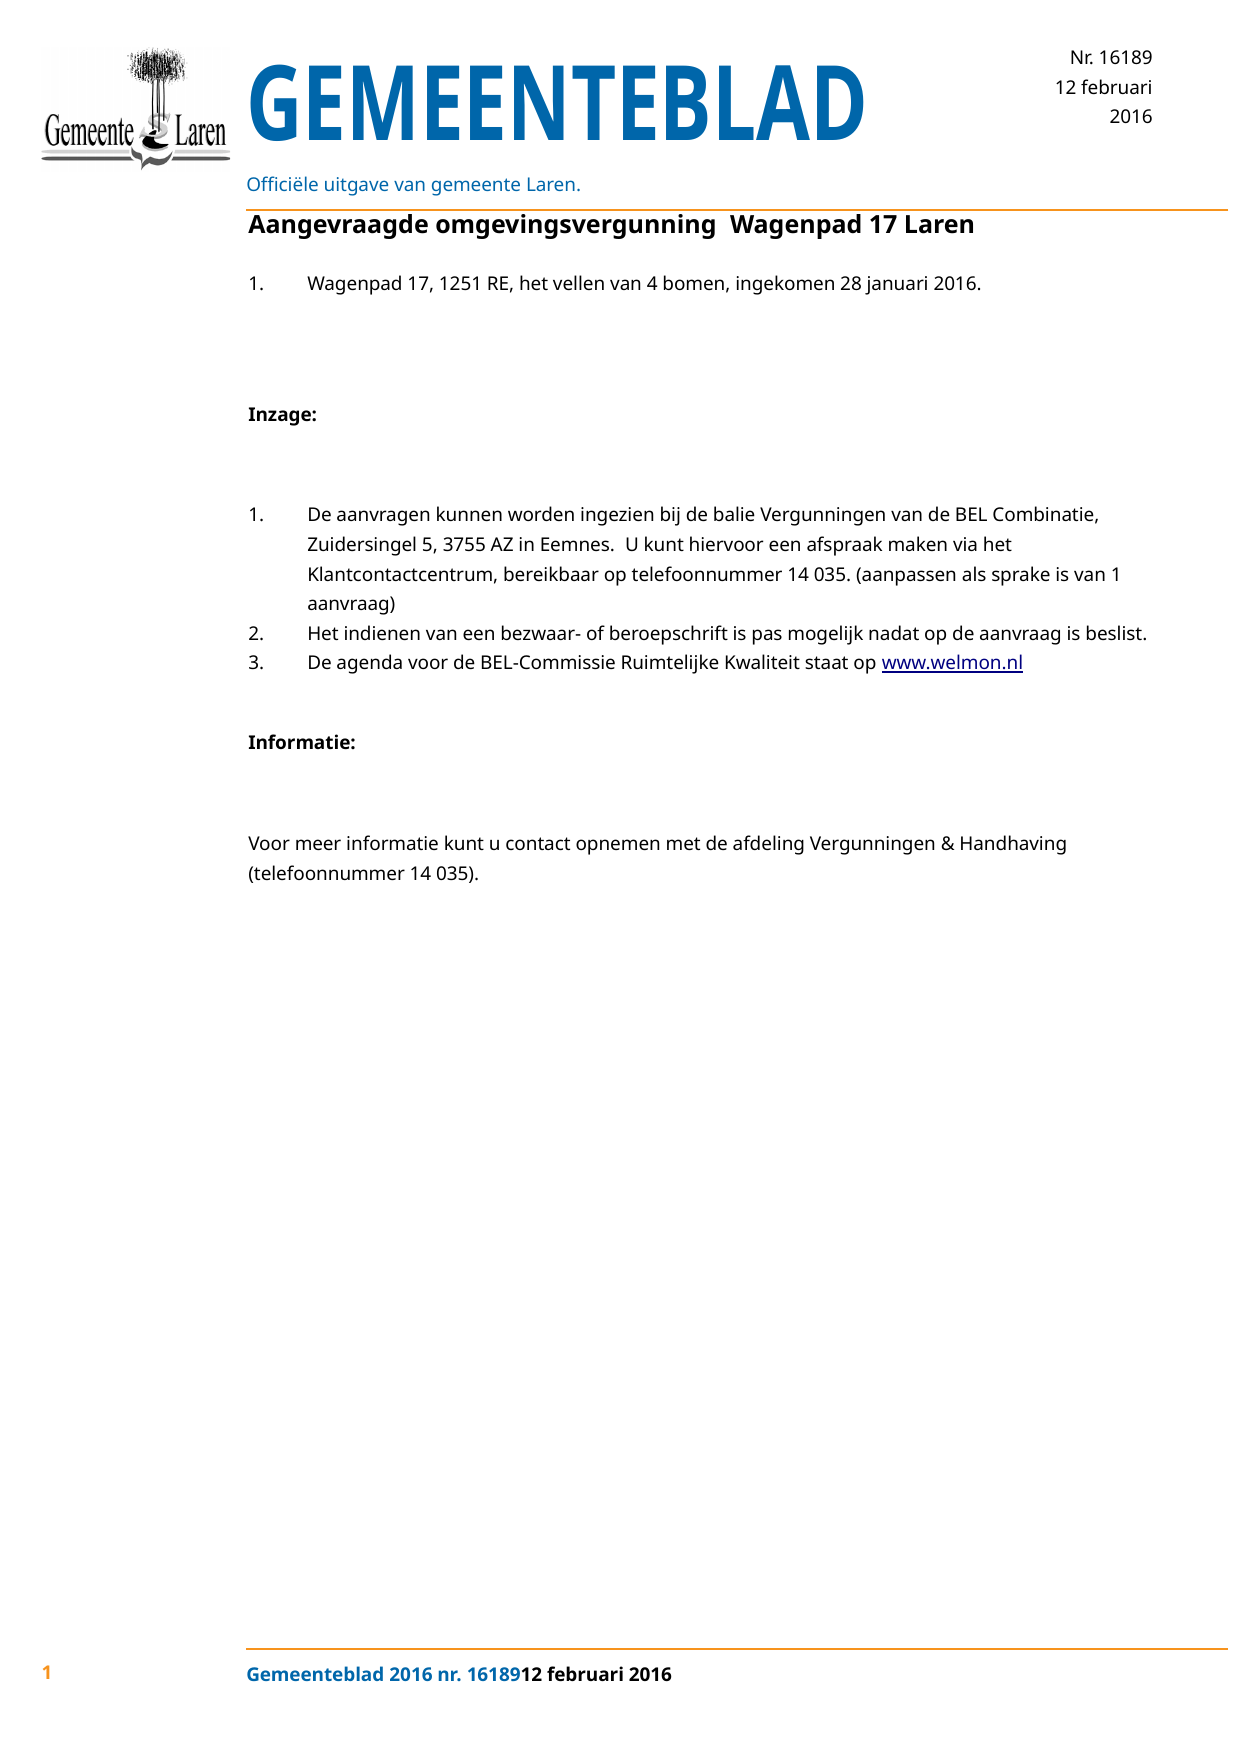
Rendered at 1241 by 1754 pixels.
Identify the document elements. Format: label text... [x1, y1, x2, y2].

list Wagenpad 17, 1251 RE, het vellen van 4 bomen, ingekomen 28 januari 2016. [248, 270, 1152, 296]
text Informatie: [248, 729, 1152, 755]
picture [41, 47, 231, 172]
text Voor meer informatie kunt u contact opnemen met de afdeling Vergunningen & Handhaving (telefoonnummer 14 035). [248, 830, 1152, 886]
text Inzage: [248, 401, 1152, 426]
text Aangevraagde omgevingsvergunning Wagenpad 17 Laren [248, 211, 1152, 241]
list De aanvragen kunnen worden ingezien bij de balie Vergunningen van de BEL Combinatie, Zuidersingel 5, 3755 AZ in Eemnes. U kunt hiervoor een afspraak maken via het Klantcontactcentrum, bereikbaar op telefoonnummer 14 035. (aanpassen als sprake is van 1 aanvraag) [248, 502, 1152, 616]
list Het indienen van een bezwaar- of beroepschrift is pas mogelijk nadat op de aanvraag is beslist. [248, 620, 1152, 646]
list De agenda voor de BEL-Commissie Ruimtelijke Kwaliteit staat op www.welmon.nl [248, 649, 1152, 675]
